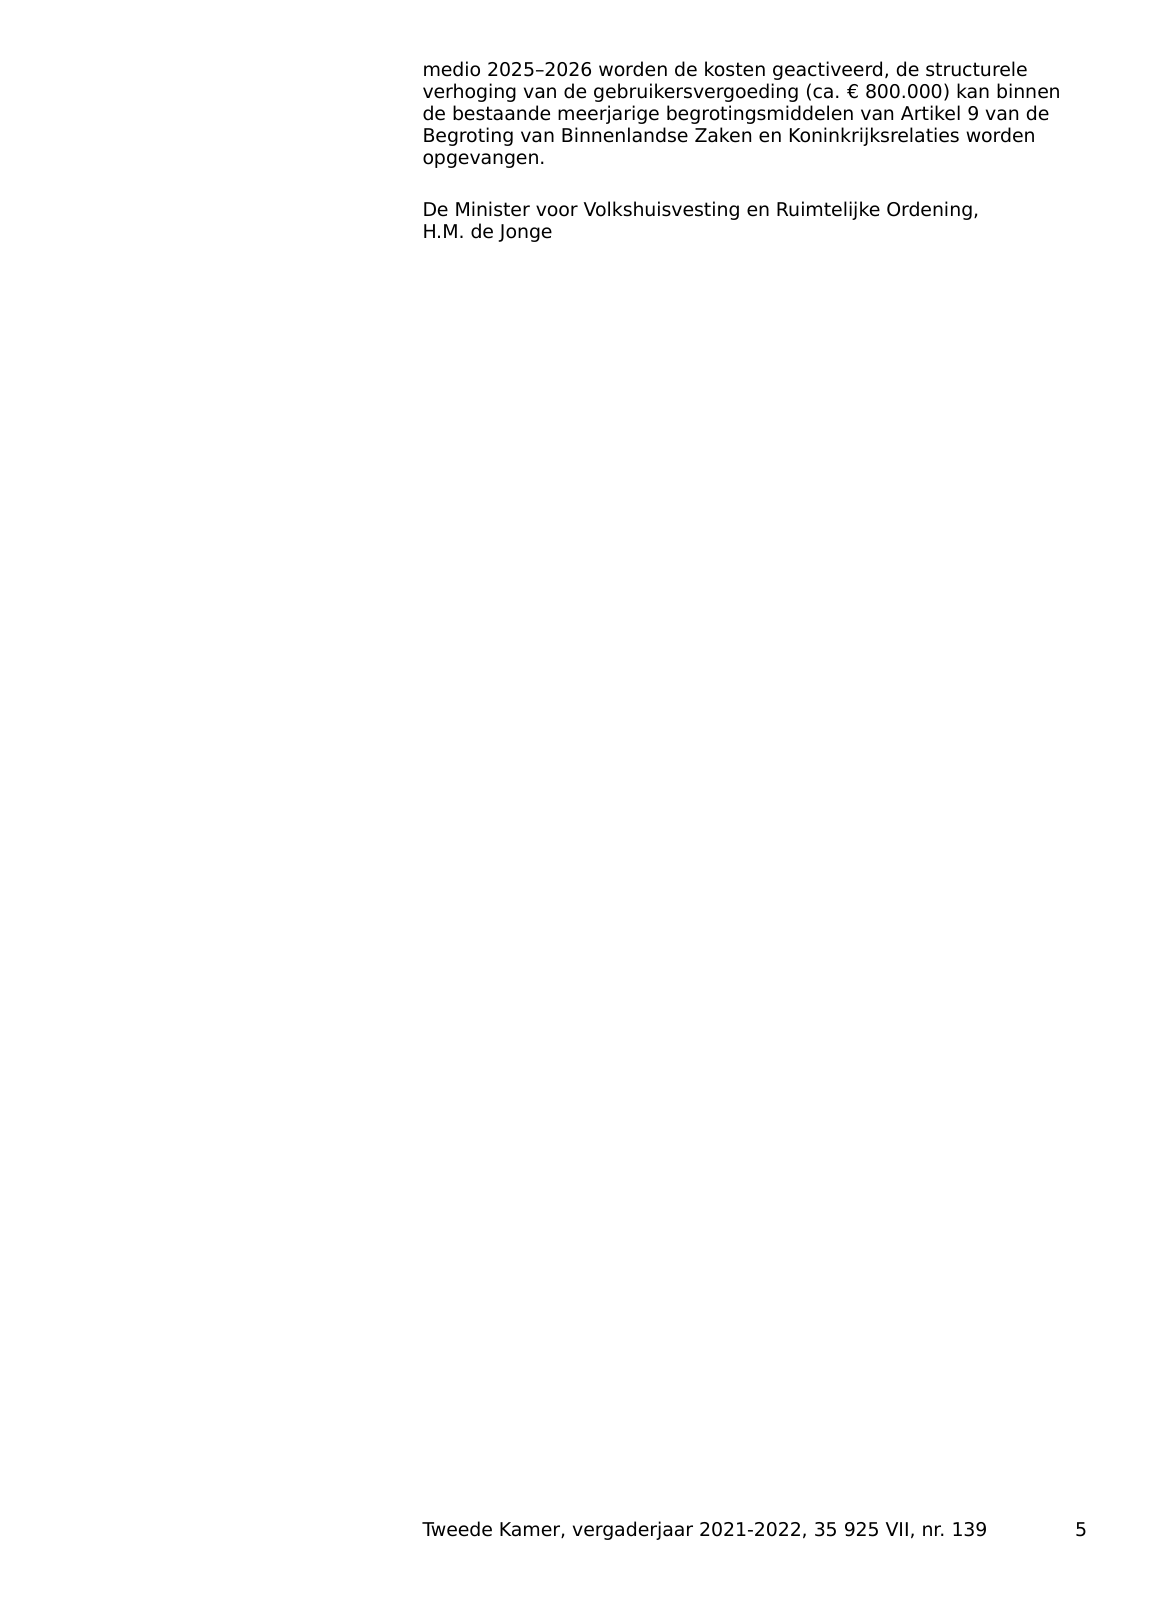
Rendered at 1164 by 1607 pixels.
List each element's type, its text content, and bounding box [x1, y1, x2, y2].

text medio 2025–2026 worden de kosten geactiveerd, de structurele verhoging van de gebruikersvergoeding (ca. € 800.000) kan binnen de bestaande meerjarige begrotingsmiddelen van Artikel 9 van de Begroting van Binnenlandse Zaken en Koninkrijksrelaties worden opgevangen. [422, 59, 1087, 169]
text De Minister voor Volkshuisvesting en Ruimtelijke Ordening, H.M. de Jonge [422, 199, 1087, 243]
